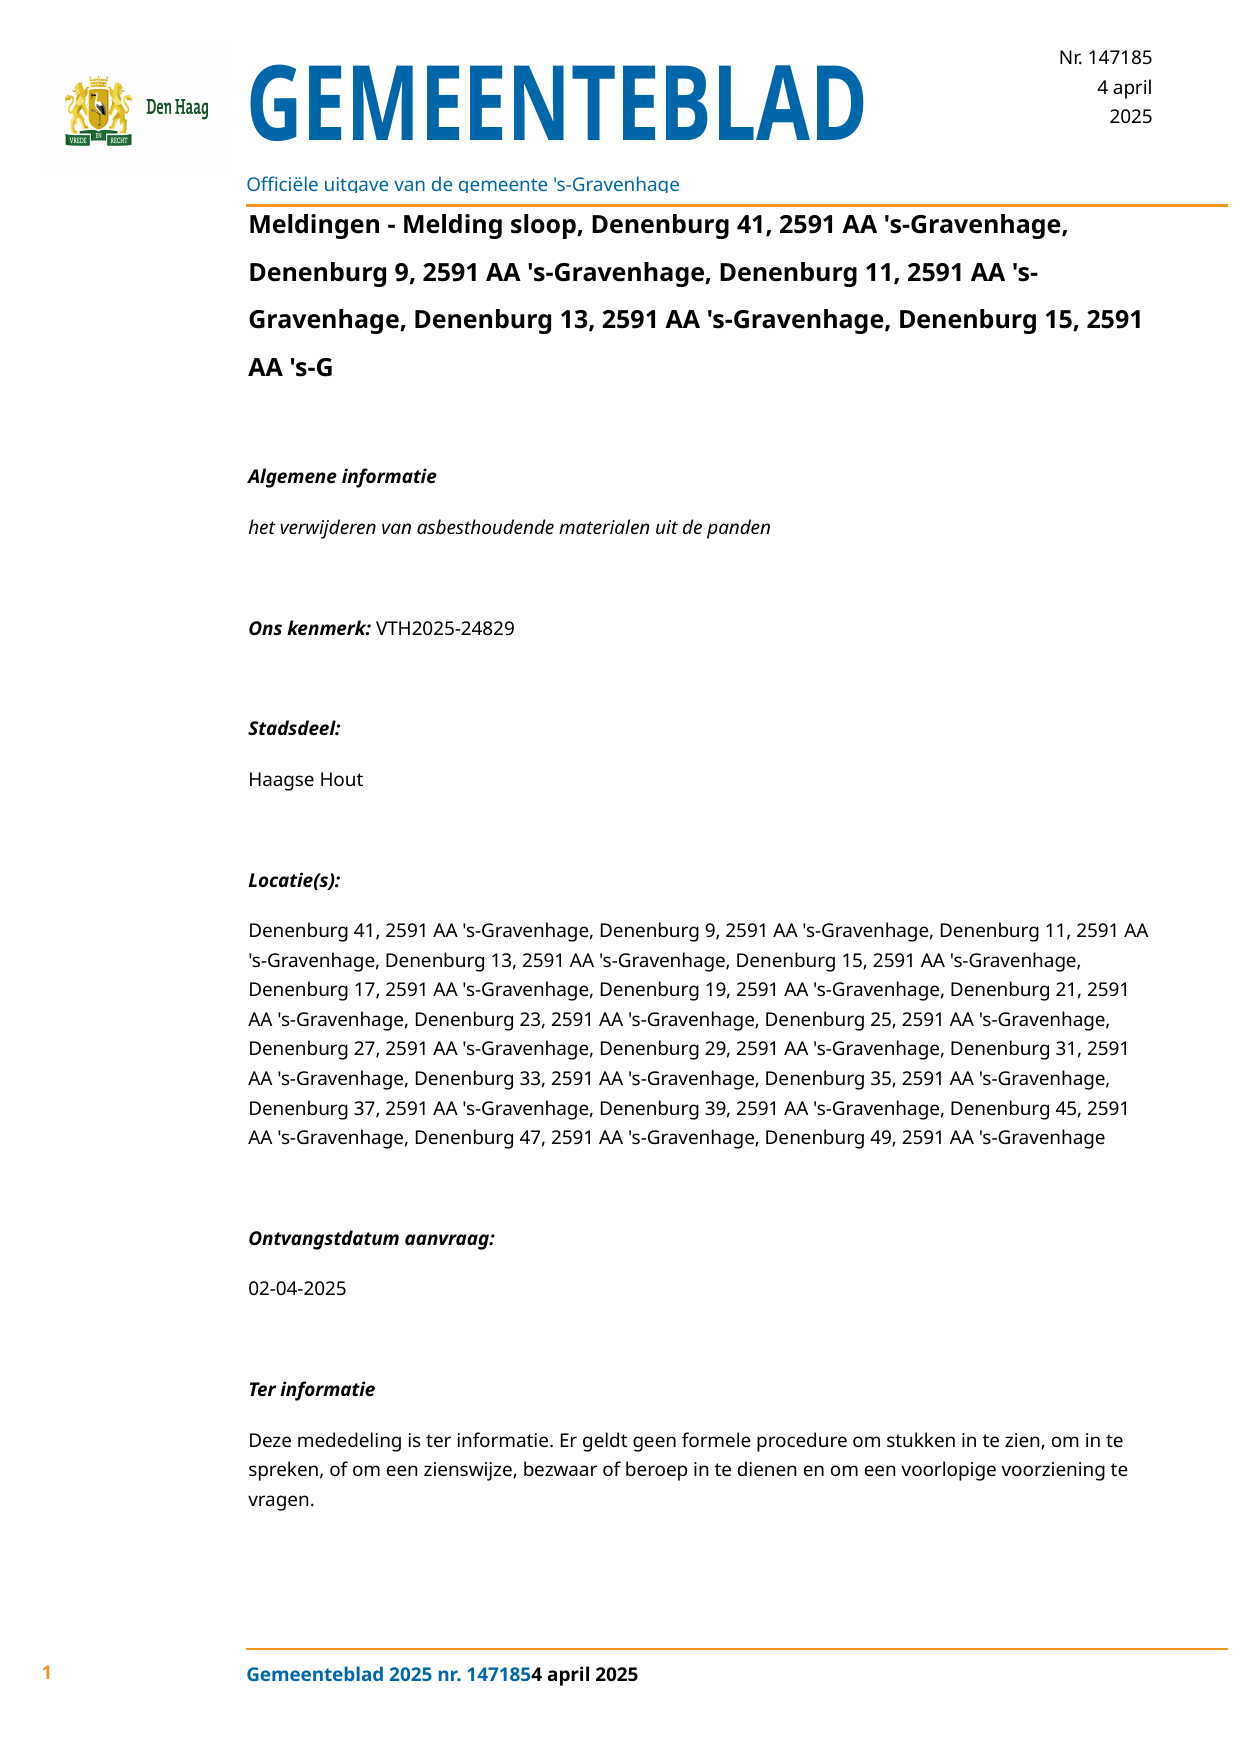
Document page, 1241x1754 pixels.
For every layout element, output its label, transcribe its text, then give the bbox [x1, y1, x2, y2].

text Ons kenmerk: VTH2025-24829 [248, 615, 1152, 641]
text Denenburg 41, 2591 AA 's-Gravenhage, Denenburg 9, 2591 AA 's-Gravenhage, Denenburg 11, 2591 AA 's-Gravenhage, Denenburg 13, 2591 AA 's-Gravenhage, Denenburg 15, 2591 AA 's-Gravenhage, Denenburg 17, 2591 AA 's-Gravenhage, Denenburg 19, 2591 AA 's-Gravenhage, Denenburg 21, 2591 AA 's-Gravenhage, Denenburg 23, 2591 AA 's-Gravenhage, Denenburg 25, 2591 AA 's-Gravenhage, Denenburg 27, 2591 AA 's-Gravenhage, Denenburg 29, 2591 AA 's-Gravenhage, Denenburg 31, 2591 AA 's-Gravenhage, Denenburg 33, 2591 AA 's-Gravenhage, Denenburg 35, 2591 AA 's-Gravenhage, Denenburg 37, 2591 AA 's-Gravenhage, Denenburg 39, 2591 AA 's-Gravenhage, Denenburg 45, 2591 AA 's-Gravenhage, Denenburg 47, 2591 AA 's-Gravenhage, Denenburg 49, 2591 AA 's-Gravenhage [248, 917, 1152, 1150]
text Haagse Hout [248, 766, 1152, 792]
text 02-04-2025 [248, 1276, 1152, 1301]
text Ontvangstdatum aanvraag: [248, 1225, 1152, 1251]
text Stadsdeel: [248, 716, 1152, 741]
text Algemene informatie [248, 463, 1152, 489]
text Locatie(s): [248, 867, 1152, 893]
text Deze mededeling is ter informatie. Er geldt geen formele procedure om stukken in te zien, om in te spreken, of om een zienswijze, bezwaar of beroep in te dienen en om een voorlopige voorziening te vragen. [248, 1427, 1152, 1512]
text Meldingen - Melding sloop, Denenburg 41, 2591 AA 's-Gravenhage, Denenburg 9, 2591 AA 's-Gravenhage, Denenburg 11, 2591 AA 's-Gravenhage, Denenburg 13, 2591 AA 's-Gravenhage, Denenburg 15, 2591 AA 's-G [248, 207, 1152, 384]
text het verwijderen van asbesthoudende materialen uit de panden [248, 514, 1152, 540]
picture [41, 47, 231, 172]
text Ter informatie [248, 1376, 1152, 1402]
